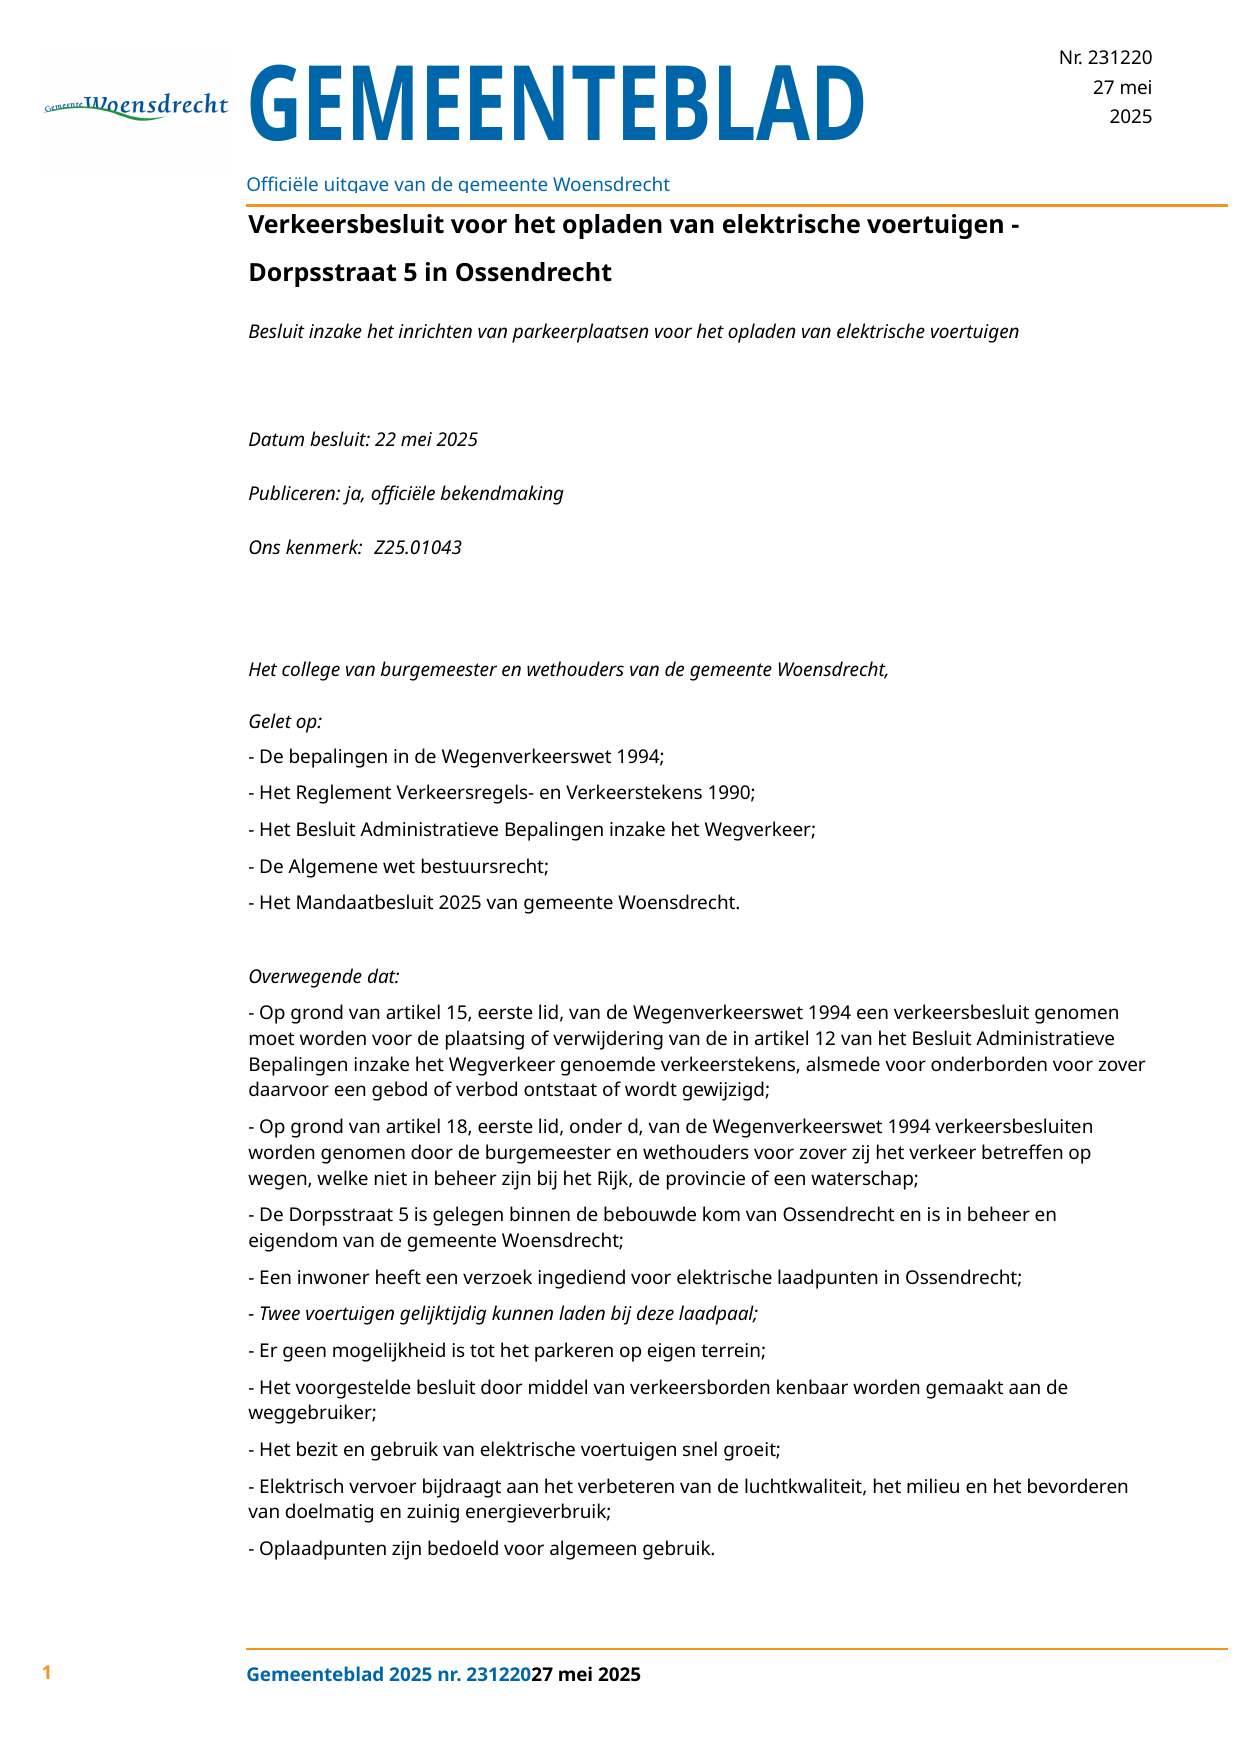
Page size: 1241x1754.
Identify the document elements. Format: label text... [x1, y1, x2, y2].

text - De bepalingen in de Wegenverkeerswet 1994; [248, 743, 1152, 768]
text Gelet op: [248, 709, 1152, 734]
text Het college van burgemeester en wethouders van de gemeente Woensdrecht, [248, 656, 1152, 682]
text - Het Reglement Verkeersregels- en Verkeerstekens 1990; [248, 779, 1152, 805]
text - De Algemene wet bestuursrecht; [248, 853, 1152, 878]
text - Twee voertuigen gelijktijdig kunnen laden bij deze laadpaal; [248, 1301, 1152, 1326]
text Verkeersbesluit voor het opladen van elektrische voertuigen - Dorpsstraat 5 in Ossendrecht [248, 207, 1152, 288]
text - Oplaadpunten zijn bedoeld voor algemeen gebruik. [248, 1535, 1152, 1561]
text Overwegende dat: [248, 963, 1152, 988]
text - Het bezit en gebruik van elektrische voertuigen snel groeit; [248, 1436, 1152, 1462]
text - Het Besluit Administratieve Bepalingen inzake het Wegverkeer; [248, 816, 1152, 842]
text - De Dorpsstraat 5 is gelegen binnen de bebouwde kom van Ossendrecht en is in beheer en eigendom van de gemeente Woensdrecht; [248, 1201, 1152, 1253]
text - Een inwoner heeft een verzoek ingediend voor elektrische laadpunten in Ossendrecht; [248, 1264, 1152, 1289]
text - Het voorgestelde besluit door middel van verkeersborden kenbaar worden gemaakt aan de weggebruiker; [248, 1374, 1152, 1425]
picture [41, 47, 231, 172]
text - Op grond van artikel 18, eerste lid, onder d, van de Wegenverkeerswet 1994 verkeersbesluiten worden genomen door de burgemeester en wethouders voor zover zij het verkeer betreffen op wegen, welke niet in beheer zijn bij het Rijk, de provincie of een waterschap; [248, 1113, 1152, 1191]
text Besluit inzake het inrichten van parkeerplaatsen voor het opladen van elektrische voertuigen [248, 318, 1152, 344]
text Datum besluit: 22 mei 2025 [248, 426, 1152, 452]
text Publiceren: ja, officiële bekendmaking [248, 480, 1152, 506]
text Ons kenmerk: Z25.01043 [248, 534, 1152, 560]
text - Elektrisch vervoer bijdraagt aan het verbeteren van de luchtkwaliteit, het milieu en het bevorderen van doelmatig en zuinig energieverbruik; [248, 1473, 1152, 1524]
text - Er geen mogelijkheid is tot het parkeren op eigen terrein; [248, 1337, 1152, 1363]
text - Het Mandaatbesluit 2025 van gemeente Woensdrecht. [248, 889, 1152, 915]
text - Op grond van artikel 15, eerste lid, van de Wegenverkeerswet 1994 een verkeersbesluit genomen moet worden voor de plaatsing of verwijdering van de in artikel 12 van het Besluit Administratieve Bepalingen inzake het Wegverkeer genoemde verkeerstekens, alsmede voor onderborden voor zover daarvoor een gebod of verbod ontstaat of wordt gewijzigd; [248, 999, 1152, 1102]
